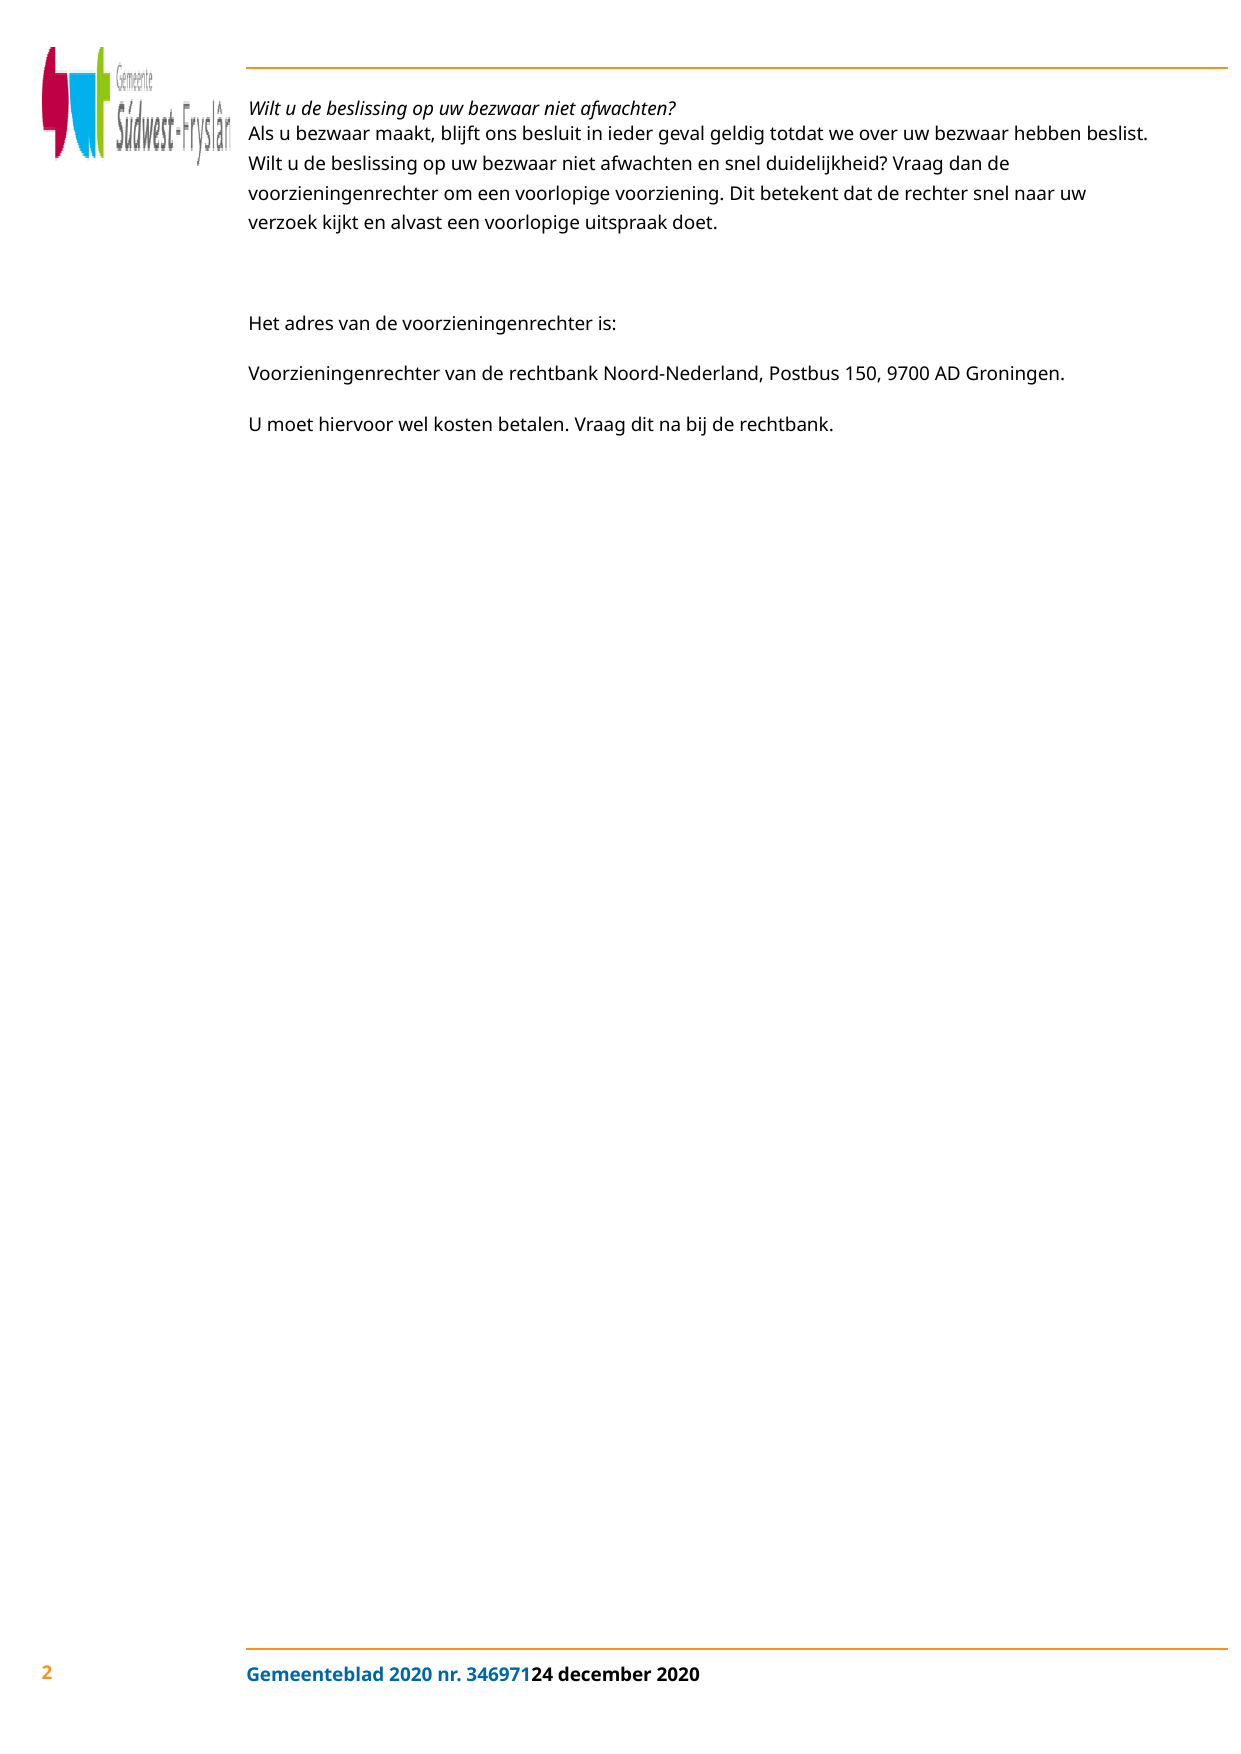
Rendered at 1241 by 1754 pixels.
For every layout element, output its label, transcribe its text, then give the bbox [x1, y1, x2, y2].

picture [41, 47, 231, 172]
text U moet hiervoor wel kosten betalen. Vraag dit na bij de rechtbank. [248, 411, 1152, 437]
text Voorzieningenrechter van de rechtbank Noord-Nederland, Postbus 150, 9700 AD Groningen. [248, 361, 1152, 386]
text Het adres van de voorzieningenrechter is: [248, 310, 1152, 336]
text Als u bezwaar maakt, blijft ons besluit in ieder geval geldig totdat we over uw bezwaar hebben beslist. Wilt u de beslissing op uw bezwaar niet afwachten en snel duidelijkheid? Vraag dan de voorzieningenrechter om een voorlopige voorziening. Dit betekent dat de rechter snel naar uw verzoek kijkt en alvast een voorlopige uitspraak doet. [248, 121, 1152, 235]
text Wilt u de beslissing op uw bezwaar niet afwachten? [248, 95, 1152, 121]
